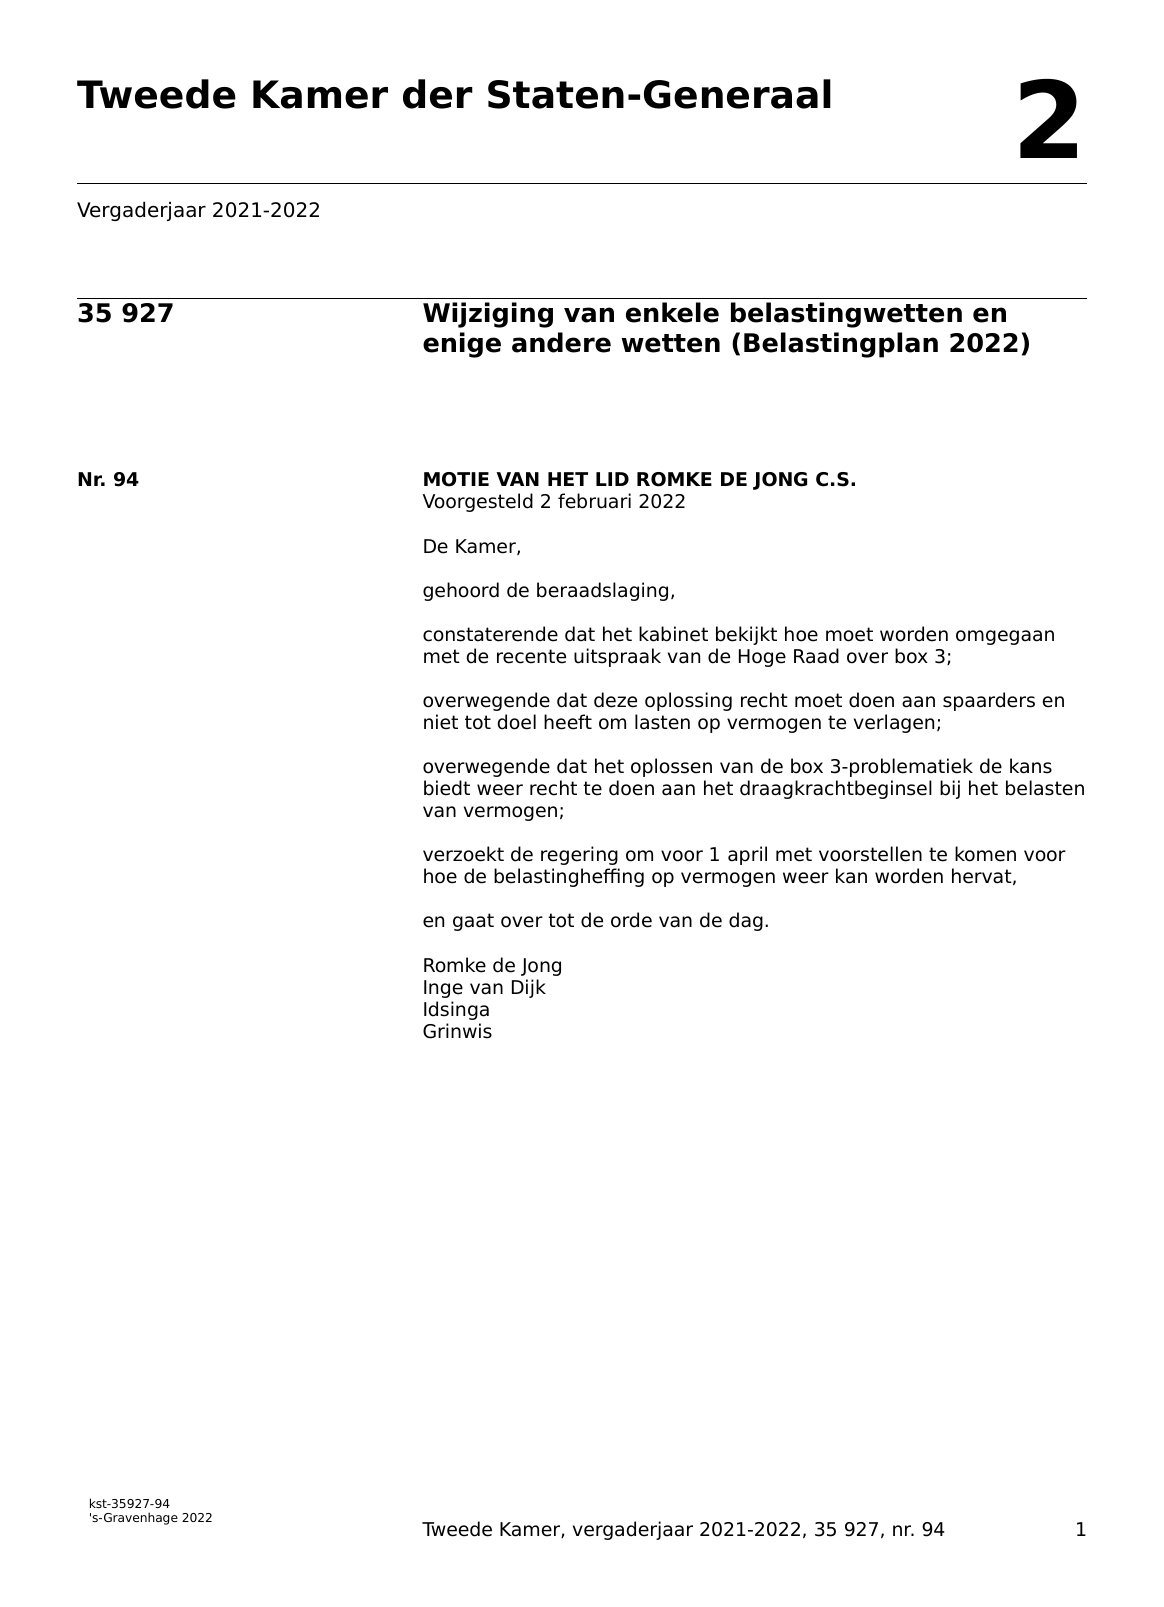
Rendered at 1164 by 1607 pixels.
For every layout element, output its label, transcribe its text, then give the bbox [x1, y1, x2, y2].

text De Kamer, [422, 536, 1087, 557]
text en gaat over tot de orde van de dag. [422, 910, 1087, 932]
table_header Tweede Kamer der Staten-Generaal [77, 59, 886, 183]
subtitle 35 927 Wijziging van enkele belastingwetten en enige andere wetten (Belastingplan 2022) [77, 299, 1087, 358]
subtitle Nr. 94 MOTIE VAN HET LID ROMKE DE JONG C.S. [77, 469, 1087, 491]
text constaterende dat het kabinet bekijkt hoe moet worden omgegaan met de recente uitspraak van de Hoge Raad over box 3; [422, 624, 1087, 668]
text Grinwis [422, 1021, 1087, 1042]
table_cell Vergaderjaar 2021-2022 [77, 184, 1087, 298]
text Voorgesteld 2 februari 2022 [422, 491, 1087, 513]
text overwegende dat het oplossen van de box 3-problematiek de kans biedt weer recht te doen aan het draagkrachtbeginsel bij het belasten van vermogen; [422, 756, 1087, 822]
table_header 2 [886, 59, 1087, 183]
text Romke de Jong [422, 954, 1087, 977]
text Idsinga [422, 998, 1087, 1021]
text 's-Gravenhage 2022 [88, 1511, 323, 1525]
text overwegende dat deze oplossing recht moet doen aan spaarders en niet tot doel heeft om lasten op vermogen te verlagen; [422, 690, 1087, 734]
text kst-35927-94 [88, 1497, 323, 1511]
text Inge van Dijk [422, 977, 1087, 998]
text verzoekt de regering om voor 1 april met voorstellen te komen voor hoe de belastingheffing op vermogen weer kan worden hervat, [422, 844, 1087, 888]
text gehoord de beraadslaging, [422, 580, 1087, 602]
